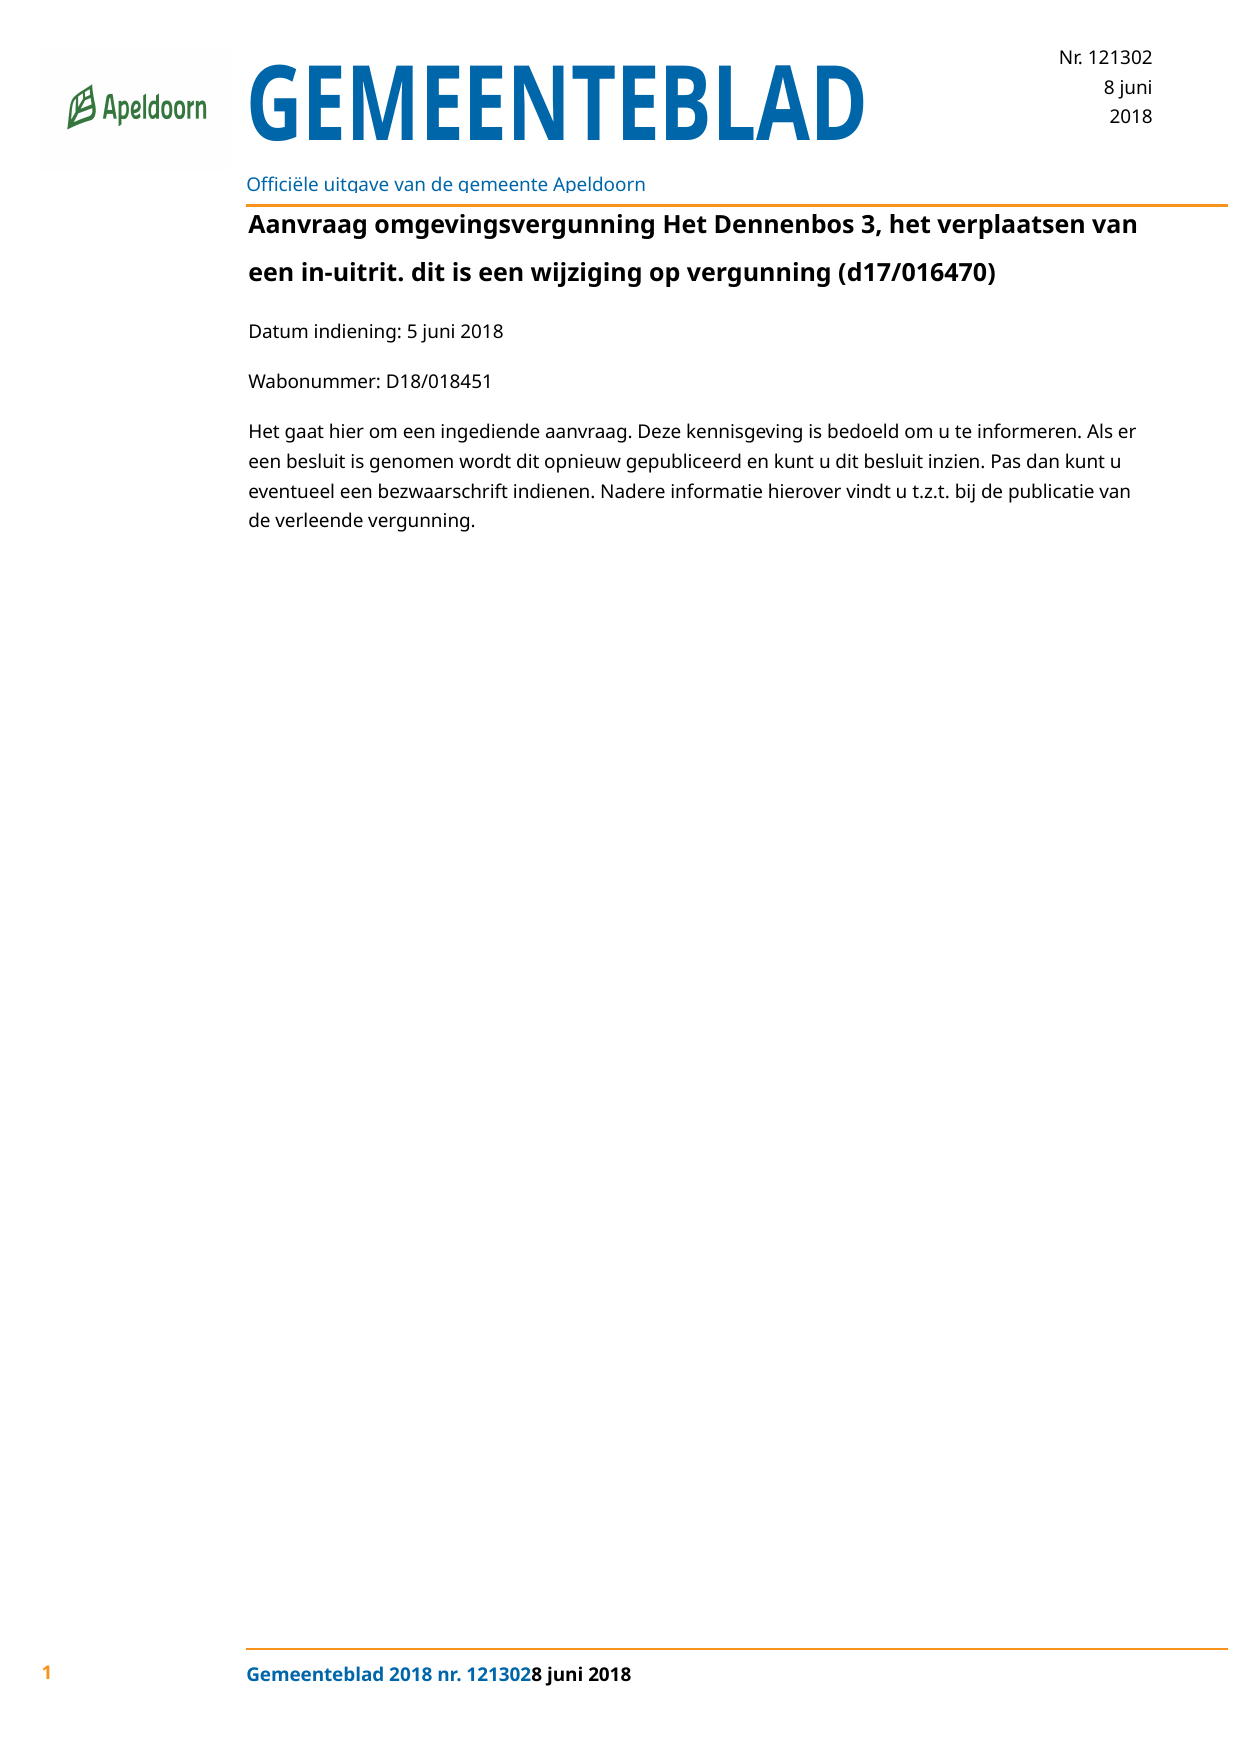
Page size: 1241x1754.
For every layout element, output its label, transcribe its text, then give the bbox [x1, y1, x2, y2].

text Het gaat hier om een ingediende aanvraag. Deze kennisgeving is bedoeld om u te informeren. Als er een besluit is genomen wordt dit opnieuw gepubliceerd en kunt u dit besluit inzien. Pas dan kunt u eventueel een bezwaarschrift indienen. Nadere informatie hierover vindt u t.z.t. bij de publicatie van de verleende vergunning. [248, 419, 1152, 533]
picture [41, 47, 231, 172]
text Wabonummer: D18/018451 [248, 368, 1152, 394]
text Aanvraag omgevingsvergunning Het Dennenbos 3, het verplaatsen van een in-uitrit. dit is een wijziging op vergunning (d17/016470) [248, 207, 1152, 288]
text Datum indiening: 5 juni 2018 [248, 318, 1152, 344]
